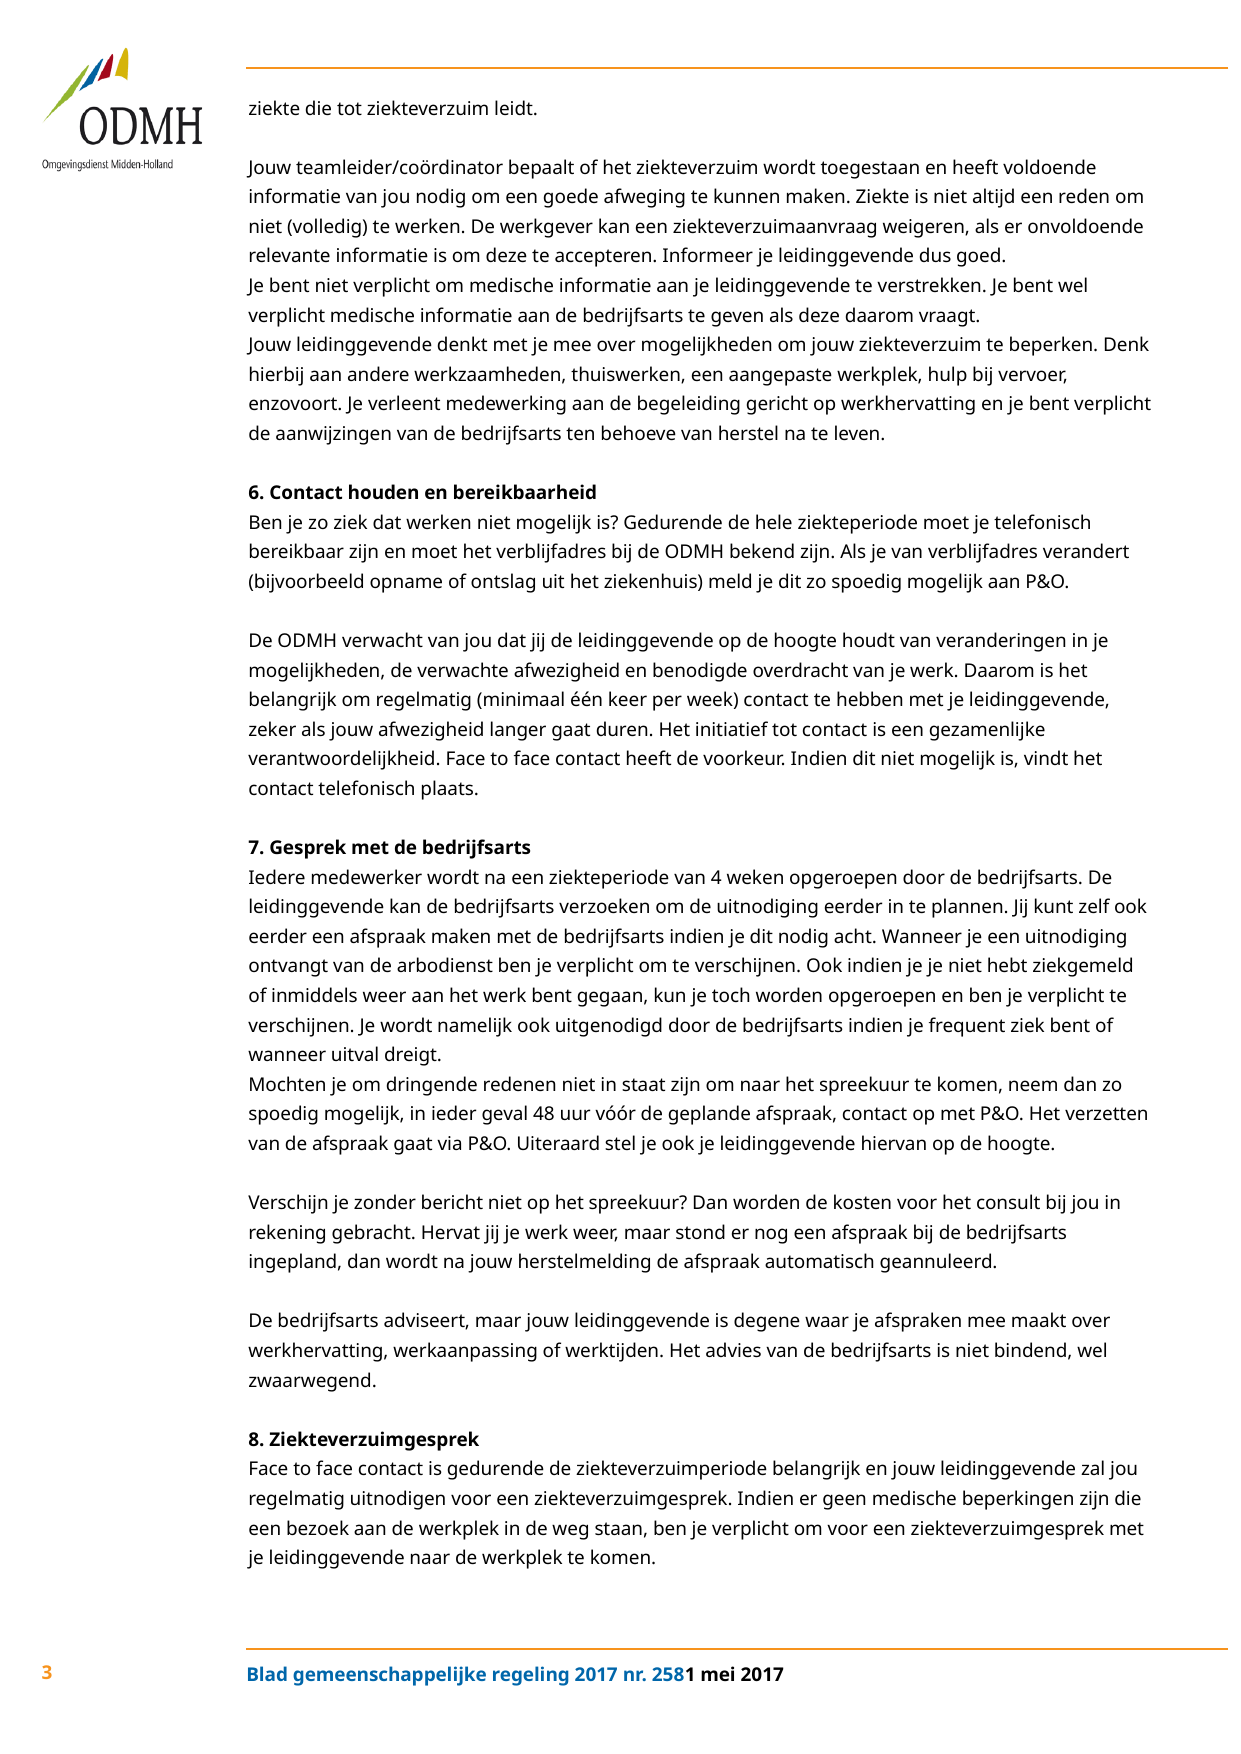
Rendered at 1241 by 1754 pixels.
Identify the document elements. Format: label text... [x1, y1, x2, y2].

text Mochten je om dringende redenen niet in staat zijn om naar het spreekuur te komen, neem dan zo spoedig mogelijk, in ieder geval 48 uur vóór de geplande afspraak, contact op met P&O. Het verzetten van de afspraak gaat via P&O. Uiteraard stel je ook je leidinggevende hiervan op de hoogte. [248, 1071, 1152, 1156]
text ziekte die tot ziekteverzuim leidt. [248, 95, 1152, 121]
text Verschijn je zonder bericht niet op het spreekuur? Dan worden de kosten voor het consult bij jou in rekening gebracht. Hervat jij je werk weer, maar stond er nog een afspraak bij de bedrijfsarts ingepland, dan wordt na jouw herstelmelding de afspraak automatisch geannuleerd. [248, 1189, 1152, 1274]
text 8. Ziekteverzuimgesprek [248, 1426, 1152, 1452]
text Jouw teamleider/coördinator bepaalt of het ziekteverzuim wordt toegestaan en heeft voldoende informatie van jou nodig om een goede afweging te kunnen maken. Ziekte is niet altijd een reden om niet (volledig) te werken. De werkgever kan een ziekteverzuimaanvraag weigeren, als er onvoldoende relevante informatie is om deze te accepteren. Informeer je leidinggevende dus goed. [248, 154, 1152, 268]
text Jouw leidinggevende denkt met je mee over mogelijkheden om jouw ziekteverzuim te beperken. Denk hierbij aan andere werkzaamheden, thuiswerken, een aangepaste werkplek, hulp bij vervoer, enzovoort. Je verleent medewerking aan de begeleiding gericht op werkhervatting en je bent verplicht de aanwijzingen van de bedrijfsarts ten behoeve van herstel na te leven. [248, 331, 1152, 446]
text Face to face contact is gedurende de ziekteverzuimperiode belangrijk en jouw leidinggevende zal jou regelmatig uitnodigen voor een ziekteverzuimgesprek. Indien er geen medische beperkingen zijn die een bezoek aan de werkplek in de weg staan, ben je verplicht om voor een ziekteverzuimgesprek met je leidinggevende naar de werkplek te komen. [248, 1456, 1152, 1570]
text De ODMH verwacht van jou dat jij de leidinggevende op de hoogte houdt van veranderingen in je mogelijkheden, de verwachte afwezigheid en benodigde overdracht van je werk. Daarom is het belangrijk om regelmatig (minimaal één keer per week) contact te hebben met je leidinggevende, zeker als jouw afwezigheid langer gaat duren. Het initiatief tot contact is een gezamenlijke verantwoordelijkheid. Face to face contact heeft de voorkeur. Indien dit niet mogelijk is, vindt het contact telefonisch plaats. [248, 627, 1152, 801]
text 7. Gesprek met de bedrijfsarts [248, 834, 1152, 860]
text Je bent niet verplicht om medische informatie aan je leidinggevende te verstrekken. Je bent wel verplicht medische informatie aan de bedrijfsarts te geven als deze daarom vraagt. [248, 272, 1152, 328]
text De bedrijfsarts adviseert, maar jouw leidinggevende is degene waar je afspraken mee maakt over werkhervatting, werkaanpassing of werktijden. Het advies van de bedrijfsarts is niet bindend, wel zwaarwegend. [248, 1308, 1152, 1393]
picture [41, 47, 231, 172]
text Iedere medewerker wordt na een ziekteperiode van 4 weken opgeroepen door de bedrijfsarts. De leidinggevende kan de bedrijfsarts verzoeken om de uitnodiging eerder in te plannen. Jij kunt zelf ook eerder een afspraak maken met de bedrijfsarts indien je dit nodig acht. Wanneer je een uitnodiging ontvangt van de arbodienst ben je verplicht om te verschijnen. Ook indien je je niet hebt ziekgemeld of inmiddels weer aan het werk bent gegaan, kun je toch worden opgeroepen en ben je verplicht te verschijnen. Je wordt namelijk ook uitgenodigd door de bedrijfsarts indien je frequent ziek bent of wanneer uitval dreigt. [248, 864, 1152, 1067]
text Ben je zo ziek dat werken niet mogelijk is? Gedurende de hele ziekteperiode moet je telefonisch bereikbaar zijn en moet het verblijfadres bij de ODMH bekend zijn. Als je van verblijfadres verandert (bijvoorbeeld opname of ontslag uit het ziekenhuis) meld je dit zo spoedig mogelijk aan P&O. [248, 509, 1152, 594]
text 6. Contact houden en bereikbaarheid [248, 479, 1152, 505]
